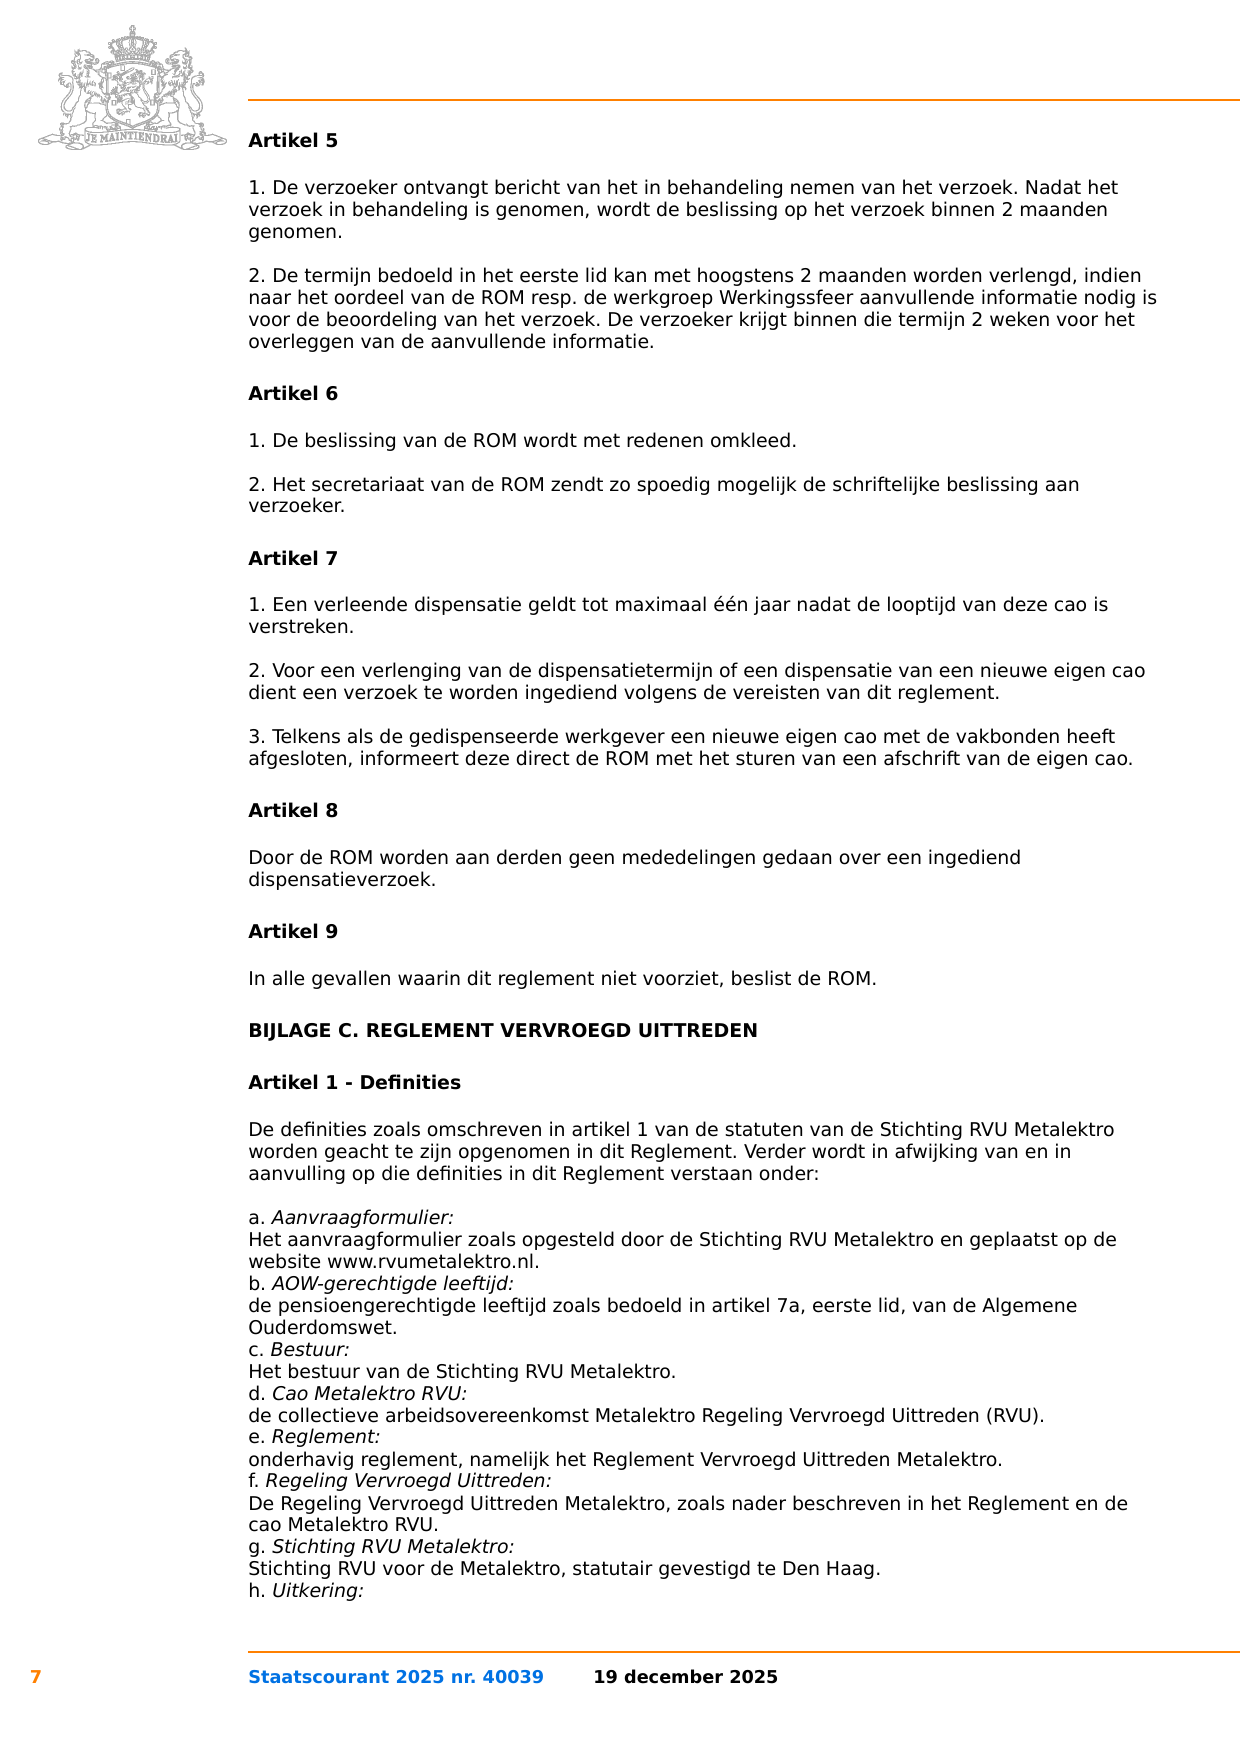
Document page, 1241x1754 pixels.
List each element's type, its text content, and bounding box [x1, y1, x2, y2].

text onderhavig reglement, namelijk het Reglement Vervroegd Uittreden Metalektro. [248, 1448, 1163, 1470]
text Door de ROM worden aan derden geen mededelingen gedaan over een ingediend dispensatieverzoek. [248, 847, 1163, 891]
picture [38, 25, 227, 150]
text Het bestuur van de Stichting RVU Metalektro. [248, 1361, 1163, 1382]
text a. Aanvraagformulier: [248, 1207, 1163, 1229]
text de collectieve arbeidsovereenkomst Metalektro Regeling Vervroegd Uittreden (RVU). [248, 1404, 1163, 1426]
text h. Uitkering: [248, 1580, 1163, 1602]
text De definities zoals omschreven in artikel 1 van de statuten van de Stichting RVU Metalektro worden geacht te zijn opgenomen in dit Reglement. Verder wordt in afwijking van en in aanvulling op die definities in dit Reglement verstaan onder: [248, 1119, 1163, 1185]
subtitle Artikel 5 [248, 130, 1163, 152]
text 1. Een verleende dispensatie geldt tot maximaal één jaar nadat de looptijd van deze cao is verstreken. [248, 594, 1163, 638]
subtitle Artikel 1 - Definities [248, 1072, 1163, 1094]
text e. Reglement: [248, 1426, 1163, 1448]
subtitle BIJLAGE C. REGLEMENT VERVROEGD UITTREDEN [248, 1020, 1163, 1042]
text de pensioengerechtigde leeftijd zoals bedoeld in artikel 7a, eerste lid, van de Algemene Ouderdomswet. [248, 1294, 1163, 1338]
text 2. De termijn bedoeld in het eerste lid kan met hoogstens 2 maanden worden verlengd, indien naar het oordeel van de ROM resp. de werkgroep Werkingssfeer aanvullende informatie nodig is voor de beoordeling van het verzoek. De verzoeker krijgt binnen die termijn 2 weken voor het overleggen van de aanvullende informatie. [248, 265, 1163, 353]
text Het aanvraagformulier zoals opgesteld door de Stichting RVU Metalektro en geplaatst op de website www.rvumetalektro.nl. [248, 1229, 1163, 1273]
subtitle Artikel 6 [248, 383, 1163, 404]
subtitle Artikel 8 [248, 800, 1163, 822]
text 1. De verzoeker ontvangt bericht van het in behandeling nemen van het verzoek. Nadat het verzoek in behandeling is genomen, wordt de beslissing op het verzoek binnen 2 maanden genomen. [248, 177, 1163, 243]
text g. Stichting RVU Metalektro: [248, 1536, 1163, 1558]
text d. Cao Metalektro RVU: [248, 1382, 1163, 1404]
text In alle gevallen waarin dit reglement niet voorziet, beslist de ROM. [248, 968, 1163, 990]
text 2. Het secretariaat van de ROM zendt zo spoedig mogelijk de schriftelijke beslissing aan verzoeker. [248, 473, 1163, 517]
text 2. Voor een verlenging van de dispensatietermijn of een dispensatie van een nieuwe eigen cao dient een verzoek te worden ingediend volgens de vereisten van dit reglement. [248, 660, 1163, 704]
text De Regeling Vervroegd Uittreden Metalektro, zoals nader beschreven in het Reglement en de cao Metalektro RVU. [248, 1492, 1163, 1536]
text 3. Telkens als de gedispenseerde werkgever een nieuwe eigen cao met de vakbonden heeft afgesloten, informeert deze direct de ROM met het sturen van een afschrift van de eigen cao. [248, 726, 1163, 770]
text b. AOW-gerechtigde leeftijd: [248, 1273, 1163, 1294]
subtitle Artikel 9 [248, 921, 1163, 943]
text 1. De beslissing van de ROM wordt met redenen omkleed. [248, 429, 1163, 452]
text f. Regeling Vervroegd Uittreden: [248, 1470, 1163, 1492]
text Stichting RVU voor de Metalektro, statutair gevestigd te Den Haag. [248, 1558, 1163, 1580]
text c. Bestuur: [248, 1338, 1163, 1361]
subtitle Artikel 7 [248, 547, 1163, 569]
